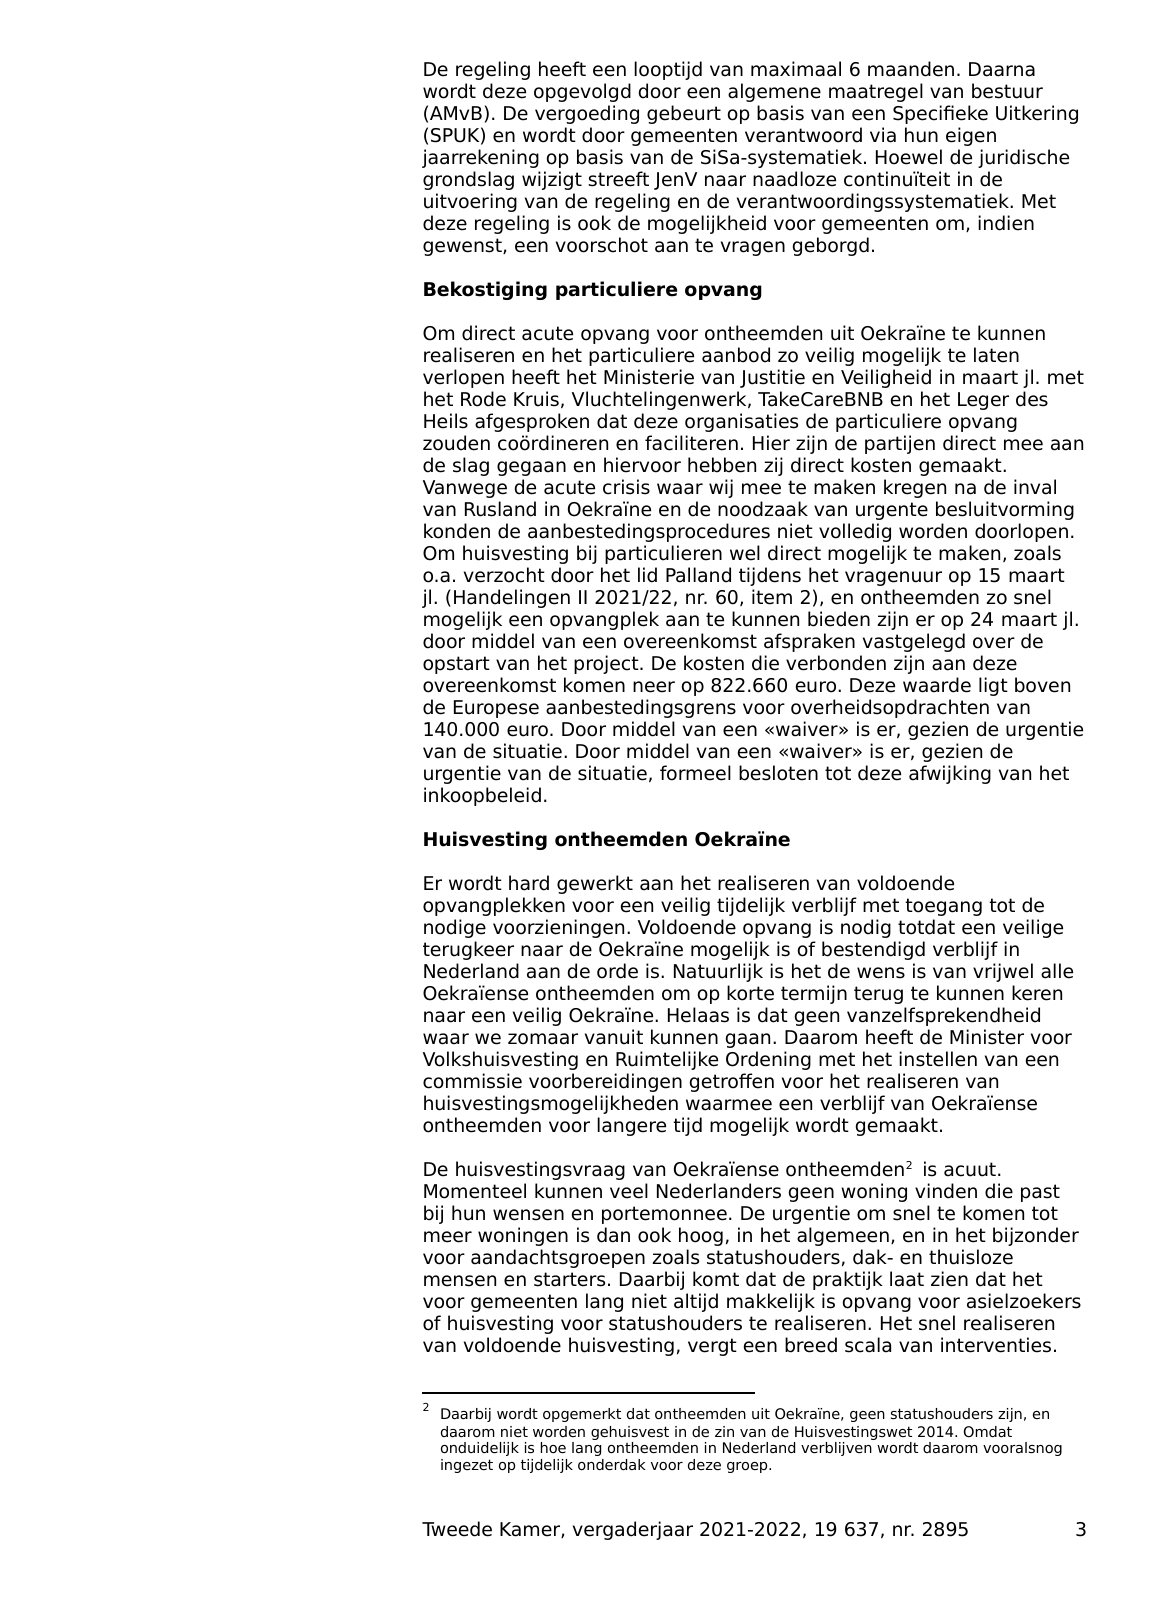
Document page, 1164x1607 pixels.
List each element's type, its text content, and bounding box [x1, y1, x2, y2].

text Er wordt hard gewerkt aan het realiseren van voldoende opvangplekken voor een veilig tijdelijk verblijf met toegang tot de nodige voorzieningen. Voldoende opvang is nodig totdat een veilige terugkeer naar de Oekraïne mogelijk is of bestendigd verblijf in Nederland aan de orde is. Natuurlijk is het de wens is van vrijwel alle Oekraïense ontheemden om op korte termijn terug te kunnen keren naar een veilig Oekraïne. Helaas is dat geen vanzelfsprekendheid waar we zomaar vanuit kunnen gaan. Daarom heeft de Minister voor Volkshuisvesting en Ruimtelijke Ordening met het instellen van een commissie voorbereidingen getroffen voor het realiseren van huisvestingsmogelijkheden waarmee een verblijf van Oekraïense ontheemden voor langere tijd mogelijk wordt gemaakt. [422, 873, 1087, 1137]
subtitle Huisvesting ontheemden Oekraïne [422, 829, 1087, 851]
subtitle Bekostiging particuliere opvang [422, 279, 1087, 301]
text De huisvestingsvraag van Oekraïense ontheemden is acuut. Momenteel kunnen veel Nederlanders geen woning vinden die past bij hun wensen en portemonnee. De urgentie om snel te komen tot meer woningen is dan ook hoog, in het algemeen, en in het bijzonder voor aandachtsgroepen zoals statushouders, dak- en thuisloze mensen en starters. Daarbij komt dat de praktijk laat zien dat het voor gemeenten lang niet altijd makkelijk is opvang voor asielzoekers of huisvesting voor statushouders te realiseren. Het snel realiseren van voldoende huisvesting, vergt een breed scala van interventies. [422, 1159, 1087, 1357]
text Daarbij wordt opgemerkt dat ontheemden uit Oekraïne, geen statushouders zijn, en daarom niet worden gehuisvest in de zin van de Huisvestingswet 2014. Omdat onduidelijk is hoe lang ontheemden in Nederland verblijven wordt daarom vooralsnog ingezet op tijdelijk onderdak voor deze groep. [422, 1402, 1087, 1474]
text De regeling heeft een looptijd van maximaal 6 maanden. Daarna wordt deze opgevolgd door een algemene maatregel van bestuur (AMvB). De vergoeding gebeurt op basis van een Specifieke Uitkering (SPUK) en wordt door gemeenten verantwoord via hun eigen jaarrekening op basis van de SiSa-systematiek. Hoewel de juridische grondslag wijzigt streeft JenV naar naadloze continuïteit in de uitvoering van de regeling en de verantwoordingssystematiek. Met deze regeling is ook de mogelijkheid voor gemeenten om, indien gewenst, een voorschot aan te vragen geborgd. [422, 59, 1087, 257]
text Om direct acute opvang voor ontheemden uit Oekraïne te kunnen realiseren en het particuliere aanbod zo veilig mogelijk te laten verlopen heeft het Ministerie van Justitie en Veiligheid in maart jl. met het Rode Kruis, Vluchtelingenwerk, TakeCareBNB en het Leger des Heils afgesproken dat deze organisaties de particuliere opvang zouden coördineren en faciliteren. Hier zijn de partijen direct mee aan de slag gegaan en hiervoor hebben zij direct kosten gemaakt. Vanwege de acute crisis waar wij mee te maken kregen na de inval van Rusland in Oekraïne en de noodzaak van urgente besluitvorming konden de aanbestedingsprocedures niet volledig worden doorlopen. Om huisvesting bij particulieren wel direct mogelijk te maken, zoals o.a. verzocht door het lid Palland tijdens het vragenuur op 15 maart jl. (Handelingen II 2021/22, nr. 60, item 2), en ontheemden zo snel mogelijk een opvangplek aan te kunnen bieden zijn er op 24 maart jl. door middel van een overeenkomst afspraken vastgelegd over de opstart van het project. De kosten die verbonden zijn aan deze overeenkomst komen neer op 822.660 euro. Deze waarde ligt boven de Europese aanbestedingsgrens voor overheidsopdrachten van 140.000 euro. Door middel van een «waiver» is er, gezien de urgentie van de situatie. Door middel van een «waiver» is er, gezien de urgentie van de situatie, formeel besloten tot deze afwijking van het inkoopbeleid. [422, 323, 1087, 807]
